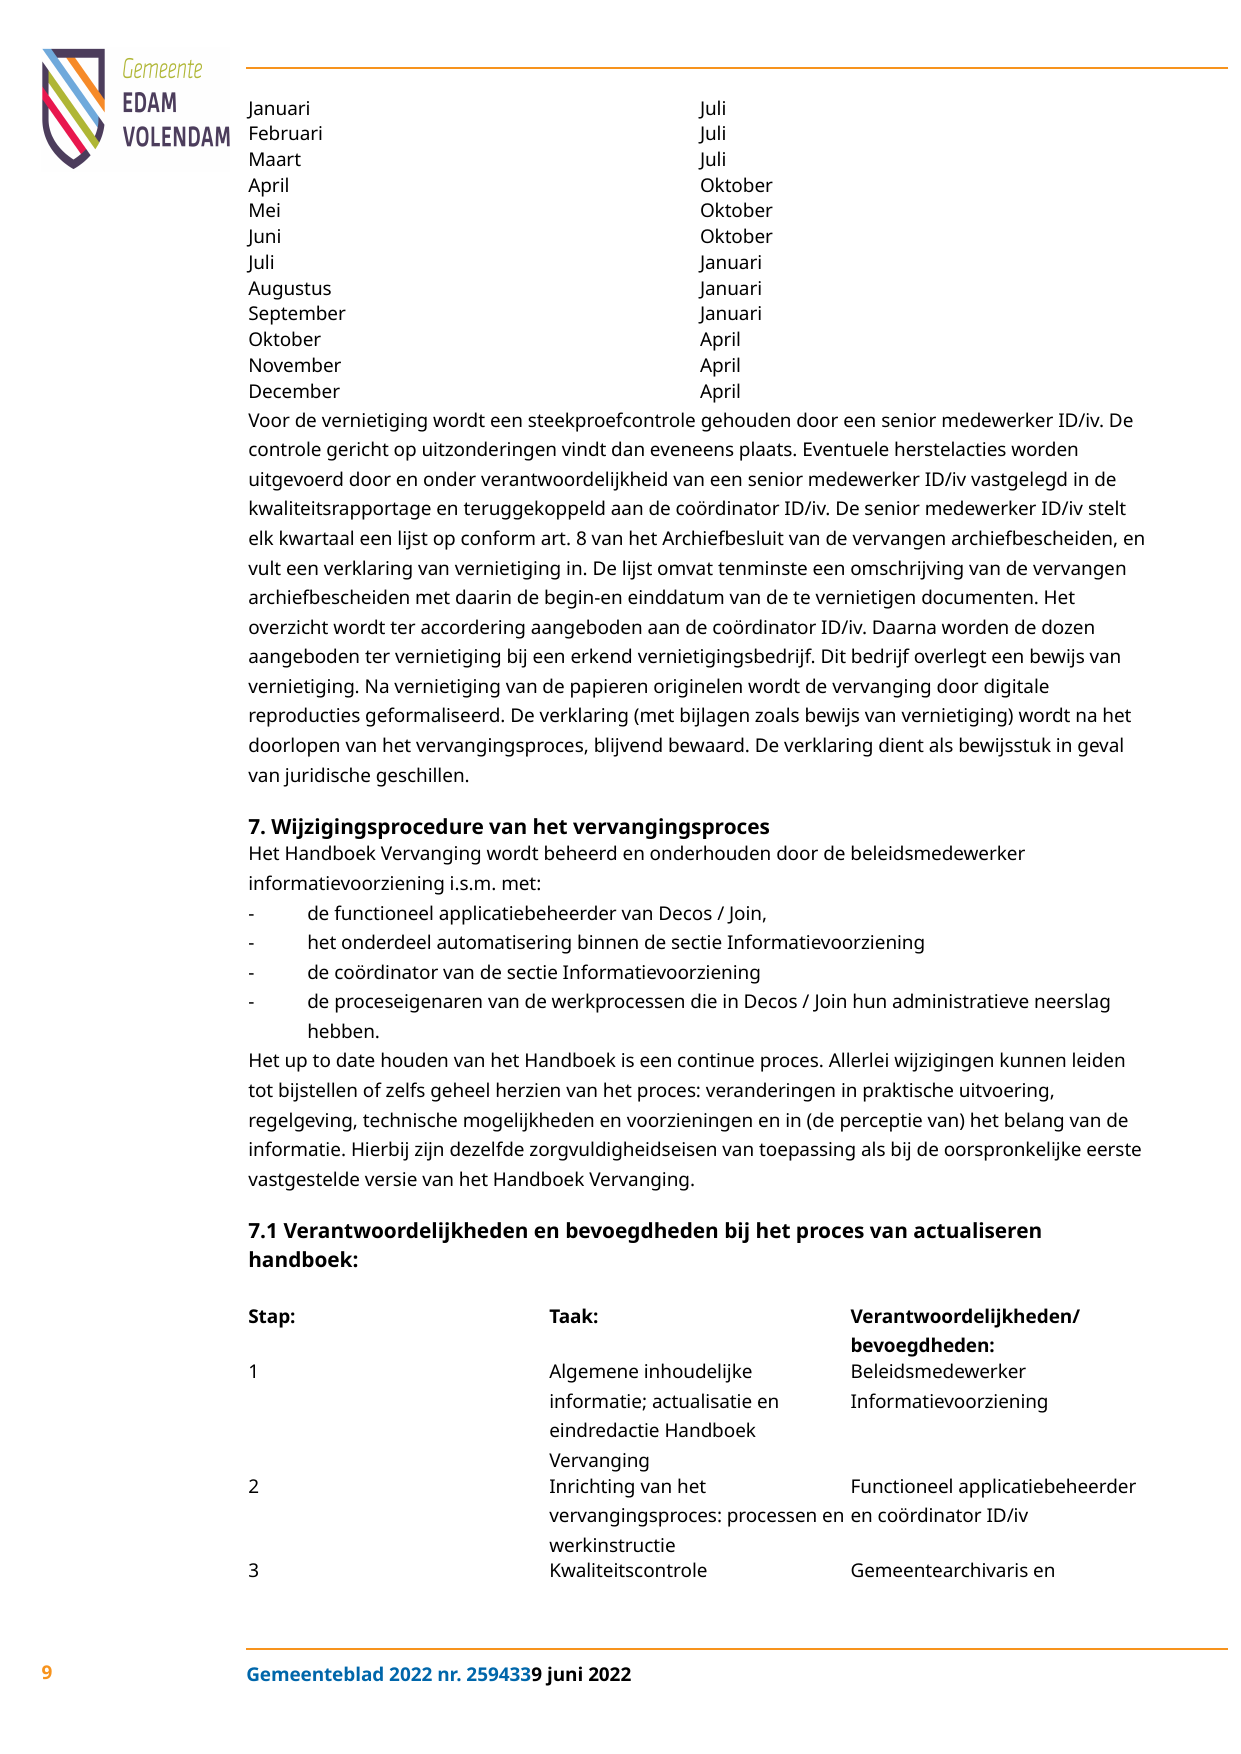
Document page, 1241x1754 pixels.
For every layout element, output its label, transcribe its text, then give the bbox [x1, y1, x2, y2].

table_cell September [248, 301, 700, 326]
text Het up to date houden van het Handboek is een continue proces. Allerlei wijzigingen kunnen leiden tot bijstellen of zelfs geheel herzien van het proces: veranderingen in praktische uitvoering, regelgeving, technische mogelijkheden en voorzieningen en in (de perceptie van) het belang van de informatie. Hierbij zijn dezelfde zorgvuldigheidseisen van toepassing als bij de oorspronkelijke eerste vastgestelde versie van het Handboek Vervanging. [248, 1048, 1152, 1192]
table_cell Juni [248, 224, 700, 249]
table_cell Februari [248, 121, 700, 146]
table_cell December [248, 378, 700, 403]
table_cell Oktober [700, 198, 1152, 223]
text 7. Wijzigingsprocedure van het vervangingsproces [248, 812, 1152, 841]
picture [41, 47, 231, 172]
table_cell 1 [248, 1358, 549, 1473]
text Het Handboek Vervanging wordt beheerd en onderhouden door de beleidsmedewerker informatievoorziening i.s.m. met: [248, 841, 1152, 896]
table_cell April [700, 326, 1152, 352]
list de functioneel applicatiebeheerder van Decos / Join, [248, 900, 1152, 926]
table_cell November [248, 352, 700, 378]
table_cell Januari [700, 249, 1152, 275]
table_cell Augustus [248, 275, 700, 301]
table_cell April [700, 352, 1152, 378]
table_header Taak: [549, 1303, 850, 1358]
table_cell Oktober [700, 224, 1152, 249]
table_cell 3 [248, 1558, 549, 1583]
table_cell Maart [248, 146, 700, 172]
list het onderdeel automatisering binnen de sectie Informatievoorziening [248, 929, 1152, 955]
table_cell Gemeentearchivaris en [850, 1558, 1152, 1583]
list de coördinator van de sectie Informatievoorziening [248, 959, 1152, 985]
table_cell Juli [700, 95, 1152, 121]
table_cell Inrichting van het vervangingsproces: processen en werkinstructie [549, 1473, 850, 1558]
table_header Stap: [248, 1303, 549, 1358]
table_cell Algemene inhoudelijke informatie; actualisatie en eindredactie Handboek Vervanging [549, 1358, 850, 1473]
list de proceseigenaren van de werkprocessen die in Decos / Join hun administratieve neerslag hebben. [248, 988, 1152, 1044]
table_cell April [248, 172, 700, 198]
text 7.1 Verantwoordelijkheden en bevoegdheden bij het proces van actualiseren handboek: [248, 1216, 1152, 1273]
table_cell 2 [248, 1473, 549, 1558]
table_cell Januari [248, 95, 700, 121]
table_cell April [700, 378, 1152, 403]
table_cell Beleidsmedewerker Informatievoorziening [850, 1358, 1152, 1473]
table_cell Januari [700, 301, 1152, 326]
table_header Verantwoordelijkheden/bevoegdheden: [850, 1303, 1152, 1358]
table_cell Mei [248, 198, 700, 223]
table_cell Juli [248, 249, 700, 275]
table_cell Januari [700, 275, 1152, 301]
table_cell Functioneel applicatiebeheerder en coördinator ID/iv [850, 1473, 1152, 1558]
table_cell Juli [700, 121, 1152, 146]
table_cell Oktober [248, 326, 700, 352]
text Voor de vernietiging wordt een steekproefcontrole gehouden door een senior medewerker ID/iv. De controle gericht op uitzonderingen vindt dan eveneens plaats. Eventuele herstelacties worden uitgevoerd door en onder verantwoordelijkheid van een senior medewerker ID/iv vastgelegd in de kwaliteitsrapportage en teruggekoppeld aan de coördinator ID/iv. De senior medewerker ID/iv stelt elk kwartaal een lijst op conform art. 8 van het Archiefbesluit van de vervangen archiefbescheiden, en vult een verklaring van vernietiging in. De lijst omvat tenminste een omschrijving van de vervangen archiefbescheiden met daarin de begin-en einddatum van de te vernietigen documenten. Het overzicht wordt ter accordering aangeboden aan de coördinator ID/iv. Daarna worden de dozen aangeboden ter vernietiging bij een erkend vernietigingsbedrijf. Dit bedrijf overlegt een bewijs van vernietiging. Na vernietiging van de papieren originelen wordt de vervanging door digitale reproducties geformaliseerd. De verklaring (met bijlagen zoals bewijs van vernietiging) wordt na het doorlopen van het vervangingsproces, blijvend bewaard. De verklaring dient als bewijsstuk in geval van juridische geschillen. [248, 407, 1152, 787]
table_cell Juli [700, 146, 1152, 172]
table_cell Kwaliteitscontrole [549, 1558, 850, 1583]
table_cell Oktober [700, 172, 1152, 198]
